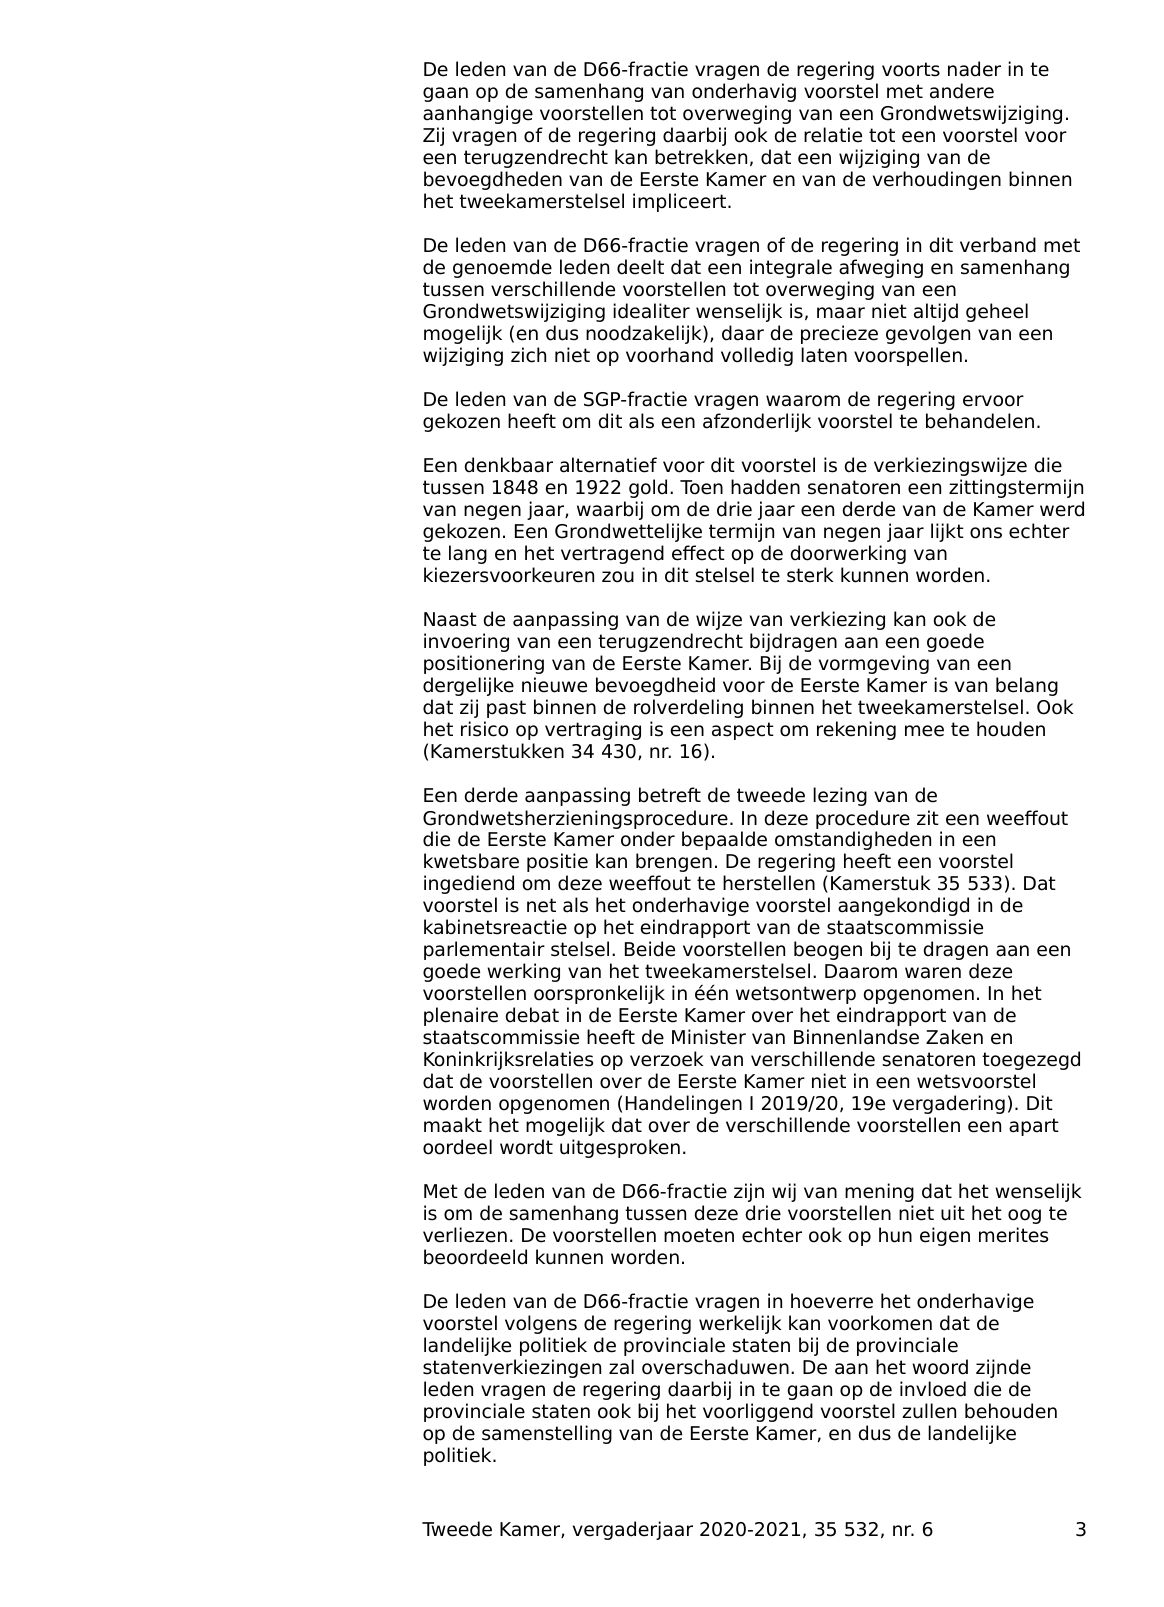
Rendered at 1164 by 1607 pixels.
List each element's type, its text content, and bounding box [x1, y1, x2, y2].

text De leden van de D66-fractie vragen in hoeverre het onderhavige voorstel volgens de regering werkelijk kan voorkomen dat de landelijke politiek de provinciale staten bij de provinciale statenverkiezingen zal overschaduwen. De aan het woord zijnde leden vragen de regering daarbij in te gaan op de invloed die de provinciale staten ook bij het voorliggend voorstel zullen behouden op de samenstelling van de Eerste Kamer, en dus de landelijke politiek. [422, 1291, 1087, 1467]
text Een denkbaar alternatief voor dit voorstel is de verkiezingswijze die tussen 1848 en 1922 gold. Toen hadden senatoren een zittingstermijn van negen jaar, waarbij om de drie jaar een derde van de Kamer werd gekozen. Een Grondwettelijke termijn van negen jaar lijkt ons echter te lang en het vertragend effect op de doorwerking van kiezersvoorkeuren zou in dit stelsel te sterk kunnen worden. [422, 455, 1087, 587]
text De leden van de D66-fractie vragen de regering voorts nader in te gaan op de samenhang van onderhavig voorstel met andere aanhangige voorstellen tot overweging van een Grondwetswijziging. Zij vragen of de regering daarbij ook de relatie tot een voorstel voor een terugzendrecht kan betrekken, dat een wijziging van de bevoegdheden van de Eerste Kamer en van de verhoudingen binnen het tweekamerstelsel impliceert. [422, 59, 1087, 213]
text Naast de aanpassing van de wijze van verkiezing kan ook de invoering van een terugzendrecht bijdragen aan een goede positionering van de Eerste Kamer. Bij de vormgeving van een dergelijke nieuwe bevoegdheid voor de Eerste Kamer is van belang dat zij past binnen de rolverdeling binnen het tweekamerstelsel. Ook het risico op vertraging is een aspect om rekening mee te houden (Kamerstukken 34 430, nr. 16). [422, 609, 1087, 763]
text De leden van de SGP-fractie vragen waarom de regering ervoor gekozen heeft om dit als een afzonderlijk voorstel te behandelen. [422, 389, 1087, 433]
text Met de leden van de D66-fractie zijn wij van mening dat het wenselijk is om de samenhang tussen deze drie voorstellen niet uit het oog te verliezen. De voorstellen moeten echter ook op hun eigen merites beoordeeld kunnen worden. [422, 1181, 1087, 1269]
text De leden van de D66-fractie vragen of de regering in dit verband met de genoemde leden deelt dat een integrale afweging en samenhang tussen verschillende voorstellen tot overweging van een Grondwetswijziging idealiter wenselijk is, maar niet altijd geheel mogelijk (en dus noodzakelijk), daar de precieze gevolgen van een wijziging zich niet op voorhand volledig laten voorspellen. [422, 235, 1087, 367]
text Een derde aanpassing betreft de tweede lezing van de Grondwetsherzieningsprocedure. In deze procedure zit een weeffout die de Eerste Kamer onder bepaalde omstandigheden in een kwetsbare positie kan brengen. De regering heeft een voorstel ingediend om deze weeffout te herstellen (Kamerstuk 35 533). Dat voorstel is net als het onderhavige voorstel aangekondigd in de kabinetsreactie op het eindrapport van de staatscommissie parlementair stelsel. Beide voorstellen beogen bij te dragen aan een goede werking van het tweekamerstelsel. Daarom waren deze voorstellen oorspronkelijk in één wetsontwerp opgenomen. In het plenaire debat in de Eerste Kamer over het eindrapport van de staatscommissie heeft de Minister van Binnenlandse Zaken en Koninkrijksrelaties op verzoek van verschillende senatoren toegezegd dat de voorstellen over de Eerste Kamer niet in een wetsvoorstel worden opgenomen (Handelingen I 2019/20, 19e vergadering). Dit maakt het mogelijk dat over de verschillende voorstellen een apart oordeel wordt uitgesproken. [422, 785, 1087, 1159]
